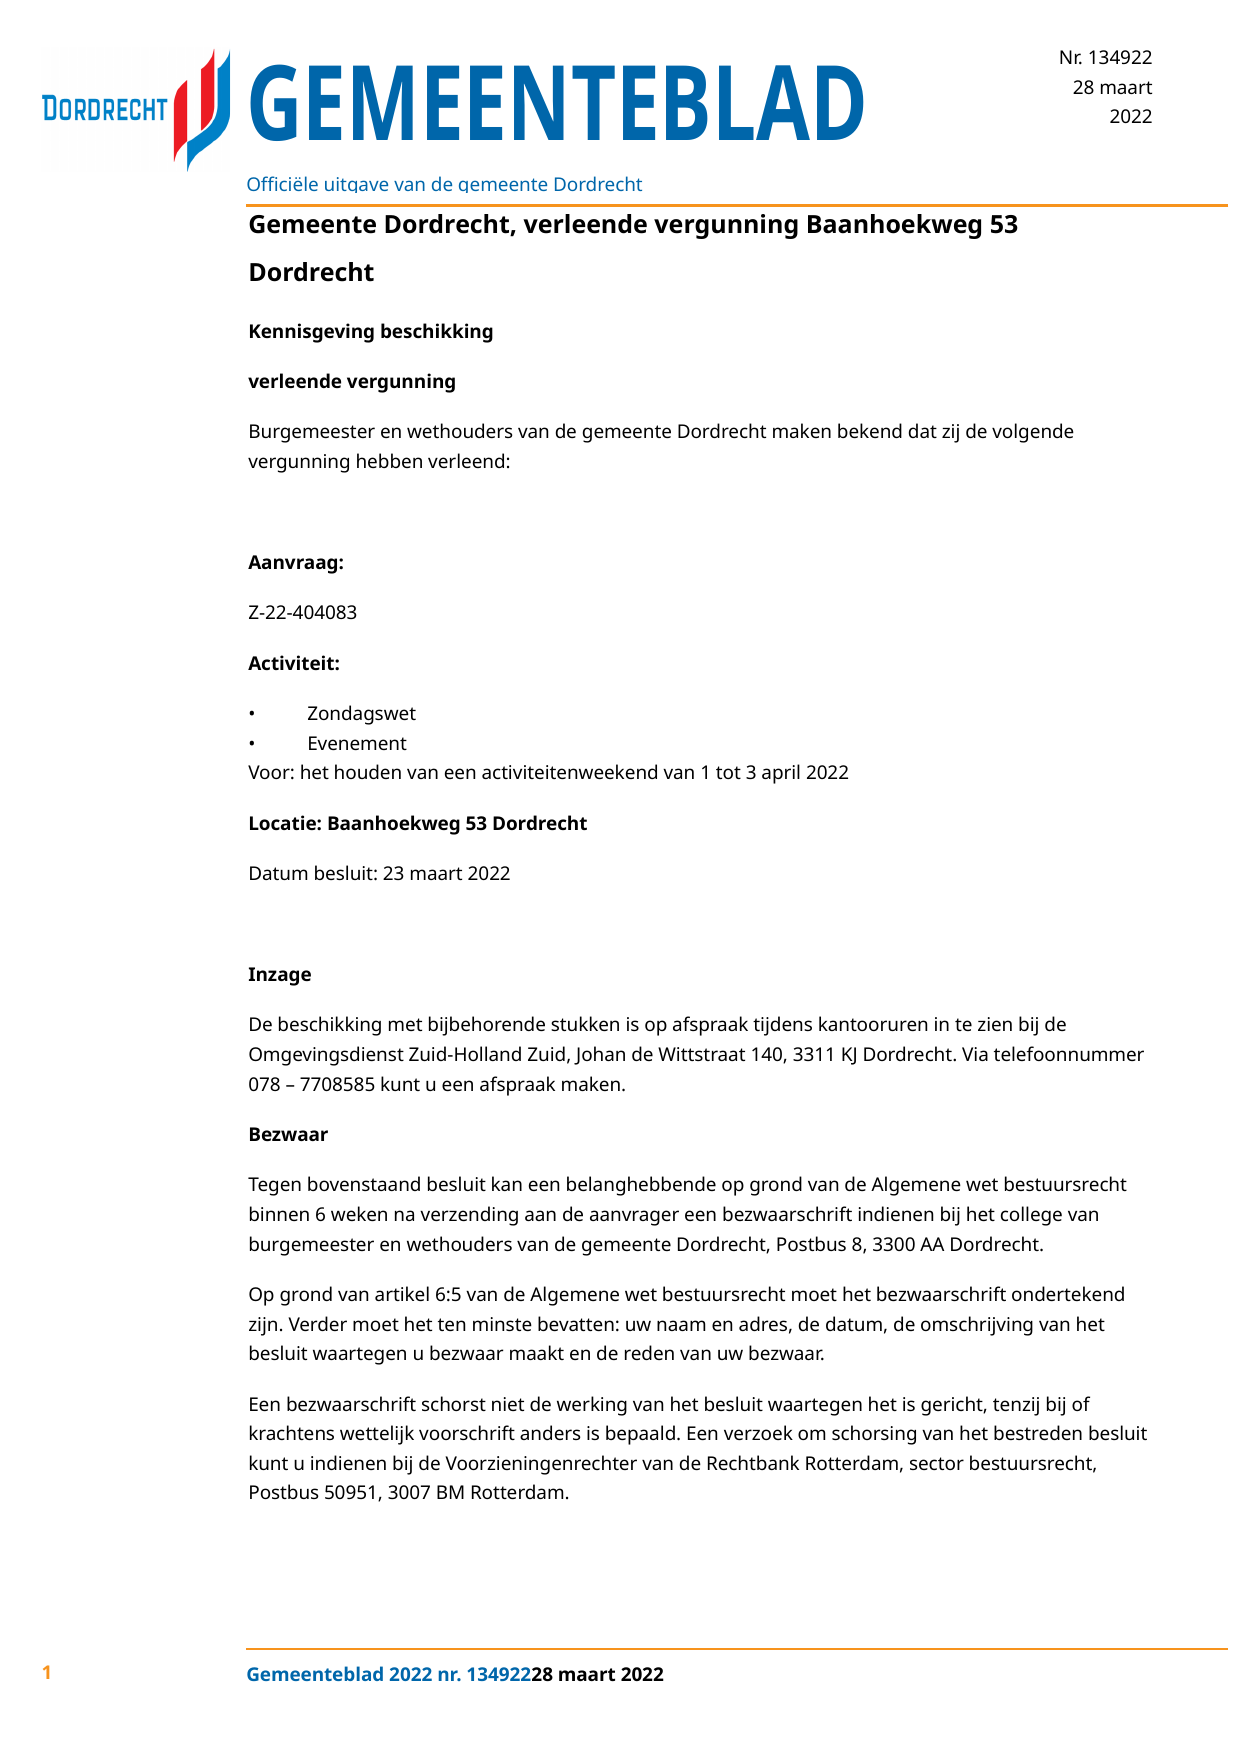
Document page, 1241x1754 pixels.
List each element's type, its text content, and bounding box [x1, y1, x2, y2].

text Aanvraag: [248, 549, 1152, 575]
text Datum besluit: 23 maart 2022 [248, 860, 1152, 886]
picture [41, 47, 231, 172]
text Kennisgeving beschikking [248, 318, 1152, 344]
text Locatie: Baanhoekweg 53 Dordrecht [248, 810, 1152, 836]
text Inzage [248, 961, 1152, 987]
list Evenement [248, 730, 1152, 756]
text Bezwaar [248, 1121, 1152, 1147]
text Z-22-404083 [248, 599, 1152, 625]
list Zondagswet [248, 700, 1152, 726]
text Tegen bovenstaand besluit kan een belanghebbende op grond van de Algemene wet bestuursrecht binnen 6 weken na verzending aan de aanvrager een bezwaarschrift indienen bij het college van burgemeester en wethouders van de gemeente Dordrecht, Postbus 8, 3300 AA Dordrecht. [248, 1172, 1152, 1257]
text Burgemeester en wethouders van de gemeente Dordrecht maken bekend dat zij de volgende vergunning hebben verleend: [248, 419, 1152, 474]
text Gemeente Dordrecht, verleende vergunning Baanhoekweg 53 Dordrecht [248, 207, 1152, 288]
text Activiteit: [248, 650, 1152, 676]
text verleende vergunning [248, 368, 1152, 394]
text Op grond van artikel 6:5 van de Algemene wet bestuursrecht moet het bezwaarschrift ondertekend zijn. Verder moet het ten minste bevatten: uw naam en adres, de datum, de omschrijving van het besluit waartegen u bezwaar maakt en de reden van uw bezwaar. [248, 1281, 1152, 1366]
text De beschikking met bijbehorende stukken is op afspraak tijdens kantooruren in te zien bij de Omgevingsdienst Zuid-Holland Zuid, Johan de Wittstraat 140, 3311 KJ Dordrecht. Via telefoonnummer 078 – 7708585 kunt u een afspraak maken. [248, 1012, 1152, 1097]
text Een bezwaarschrift schorst niet de werking van het besluit waartegen het is gericht, tenzij bij of krachtens wettelijk voorschrift anders is bepaald. Een verzoek om schorsing van het bestreden besluit kunt u indienen bij de Voorzieningenrechter van de Rechtbank Rotterdam, sector bestuursrecht, Postbus 50951, 3007 BM Rotterdam. [248, 1391, 1152, 1505]
text Voor: het houden van een activiteitenweekend van 1 tot 3 april 2022 [248, 759, 1152, 785]
